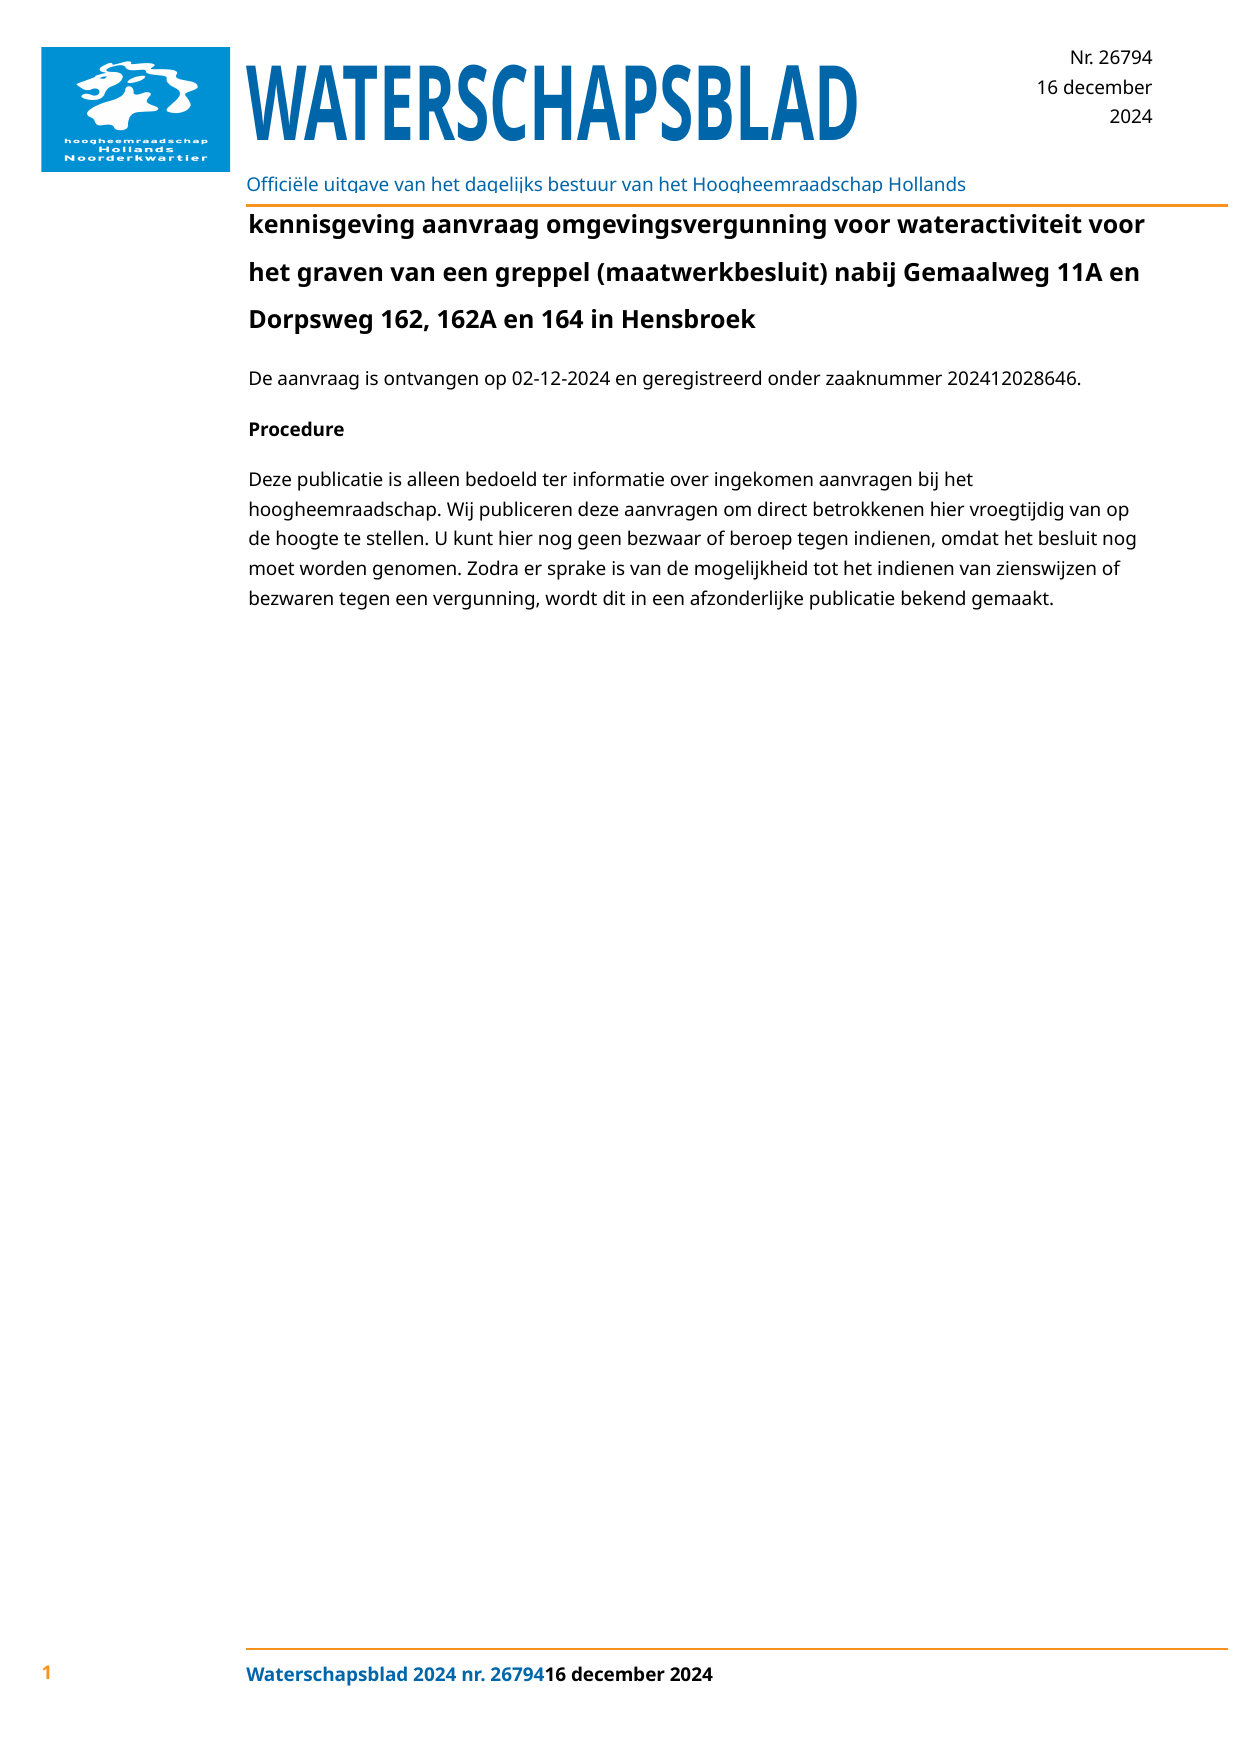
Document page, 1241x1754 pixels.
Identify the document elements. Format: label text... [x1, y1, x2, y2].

picture [118, 62, 197, 112]
picture [78, 64, 122, 99]
text Procedure [248, 416, 1152, 442]
text De aanvraag is ontvangen op 02-12-2024 en geregistreerd onder zaaknummer 202412028646. [248, 366, 1152, 391]
text kennisgeving aanvraag omgevingsvergunning voor wateractiviteit voor het graven van een greppel (maatwerkbesluit) nabij Gemaalweg 11A en Dorpsweg 162, 162A en 164 in Hensbroek [248, 207, 1152, 336]
text Deze publicatie is alleen bedoeld ter informatie over ingekomen aanvragen bij het hoogheemraadschap. Wij publiceren deze aanvragen om direct betrokkenen hier vroegtijdig van op de hoogte te stellen. U kunt hier nog geen bezwaar of beroep tegen indienen, omdat het besluit nog moet worden genomen. Zodra er sprake is van de mogelijkheid tot het indienen van zienswijzen of bezwaren tegen een vergunning, wordt dit in een afzonderlijke publicatie bekend gemaakt. [248, 466, 1152, 610]
picture [88, 87, 157, 130]
picture [129, 76, 144, 82]
